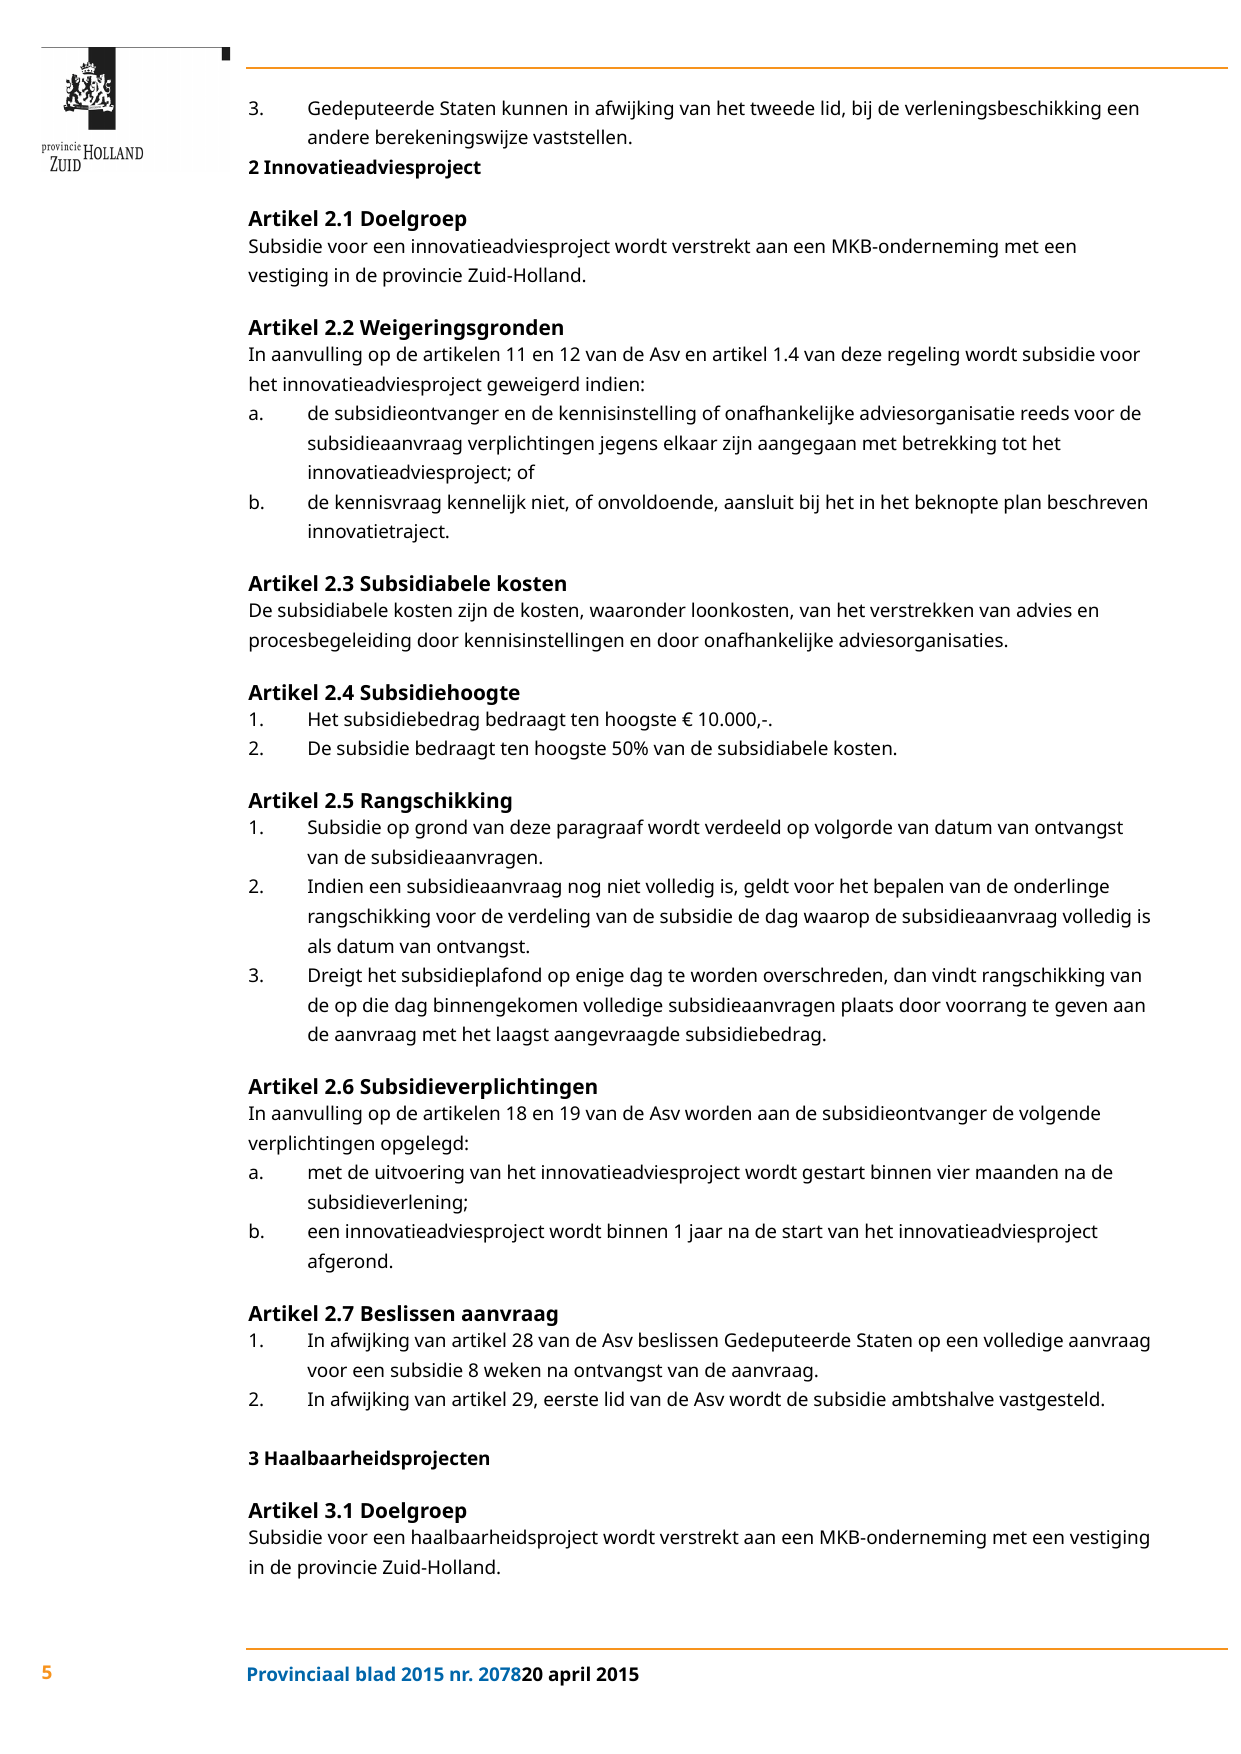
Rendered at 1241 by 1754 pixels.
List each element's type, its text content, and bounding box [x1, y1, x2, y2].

text 2 Innovatieadviesproject [248, 154, 1152, 180]
list Subsidie op grond van deze paragraaf wordt verdeeld op volgorde van datum van ontvangst van de subsidieaanvragen. [248, 814, 1152, 870]
list de subsidieontvanger en de kennisinstelling of onafhankelijke adviesorganisatie reeds voor de subsidieaanvraag verplichtingen jegens elkaar zijn aangegaan met betrekking tot het innovatieadviesproject; of [248, 400, 1152, 485]
text Artikel 2.5 Rangschikking [248, 786, 1152, 814]
list met de uitvoering van het innovatieadviesproject wordt gestart binnen vier maanden na de subsidieverlening; [248, 1159, 1152, 1215]
text Artikel 2.6 Subsidieverplichtingen [248, 1072, 1152, 1100]
list Dreigt het subsidieplafond op enige dag te worden overschreden, dan vindt rangschikking van de op die dag binnengekomen volledige subsidieaanvragen plaats door voorrang te geven aan de aanvraag met het laagst aangevraagde subsidiebedrag. [248, 962, 1152, 1047]
list In afwijking van artikel 28 van de Asv beslissen Gedeputeerde Staten op een volledige aanvraag voor een subsidie 8 weken na ontvangst van de aanvraag. [248, 1327, 1152, 1382]
list de kennisvraag kennelijk niet, of onvoldoende, aansluit bij het in het beknopte plan beschreven innovatietraject. [248, 489, 1152, 544]
list een innovatieadviesproject wordt binnen 1 jaar na de start van het innovatieadviesproject afgerond. [248, 1219, 1152, 1274]
list De subsidie bedraagt ten hoogste 50% van de subsidiabele kosten. [248, 736, 1152, 761]
text In aanvulling op de artikelen 11 en 12 van de Asv en artikel 1.4 van deze regeling wordt subsidie voor het innovatieadviesproject geweigerd indien: [248, 341, 1152, 397]
text Artikel 2.4 Subsidiehoogte [248, 678, 1152, 706]
text Subsidie voor een haalbaarheidsproject wordt verstrekt aan een MKB-onderneming met een vestiging in de provincie Zuid-Holland. [248, 1524, 1152, 1580]
text In aanvulling op de artikelen 18 en 19 van de Asv worden aan de subsidieontvanger de volgende verplichtingen opgelegd: [248, 1100, 1152, 1156]
list In afwijking van artikel 29, eerste lid van de Asv wordt de subsidie ambtshalve vastgesteld. [248, 1386, 1152, 1412]
text Artikel 2.7 Beslissen aanvraag [248, 1299, 1152, 1327]
text Artikel 2.1 Doelgroep [248, 204, 1152, 233]
picture [41, 47, 231, 172]
text 3 Haalbaarheidsprojecten [248, 1446, 1152, 1471]
text Artikel 3.1 Doelgroep [248, 1496, 1152, 1524]
text De subsidiabele kosten zijn de kosten, waaronder loonkosten, van het verstrekken van advies en procesbegeleiding door kennisinstellingen en door onafhankelijke adviesorganisaties. [248, 598, 1152, 653]
list Indien een subsidieaanvraag nog niet volledig is, geldt voor het bepalen van de onderlinge rangschikking voor de verdeling van de subsidie de dag waarop de subsidieaanvraag volledig is als datum van ontvangst. [248, 874, 1152, 958]
list Gedeputeerde Staten kunnen in afwijking van het tweede lid, bij de verleningsbeschikking een andere berekeningswijze vaststellen. [248, 95, 1152, 150]
list Het subsidiebedrag bedraagt ten hoogste € 10.000,-. [248, 706, 1152, 732]
text Artikel 2.2 Weigeringsgronden [248, 313, 1152, 341]
text Subsidie voor een innovatieadviesproject wordt verstrekt aan een MKB-onderneming met een vestiging in de provincie Zuid-Holland. [248, 233, 1152, 288]
text Artikel 2.3 Subsidiabele kosten [248, 569, 1152, 598]
